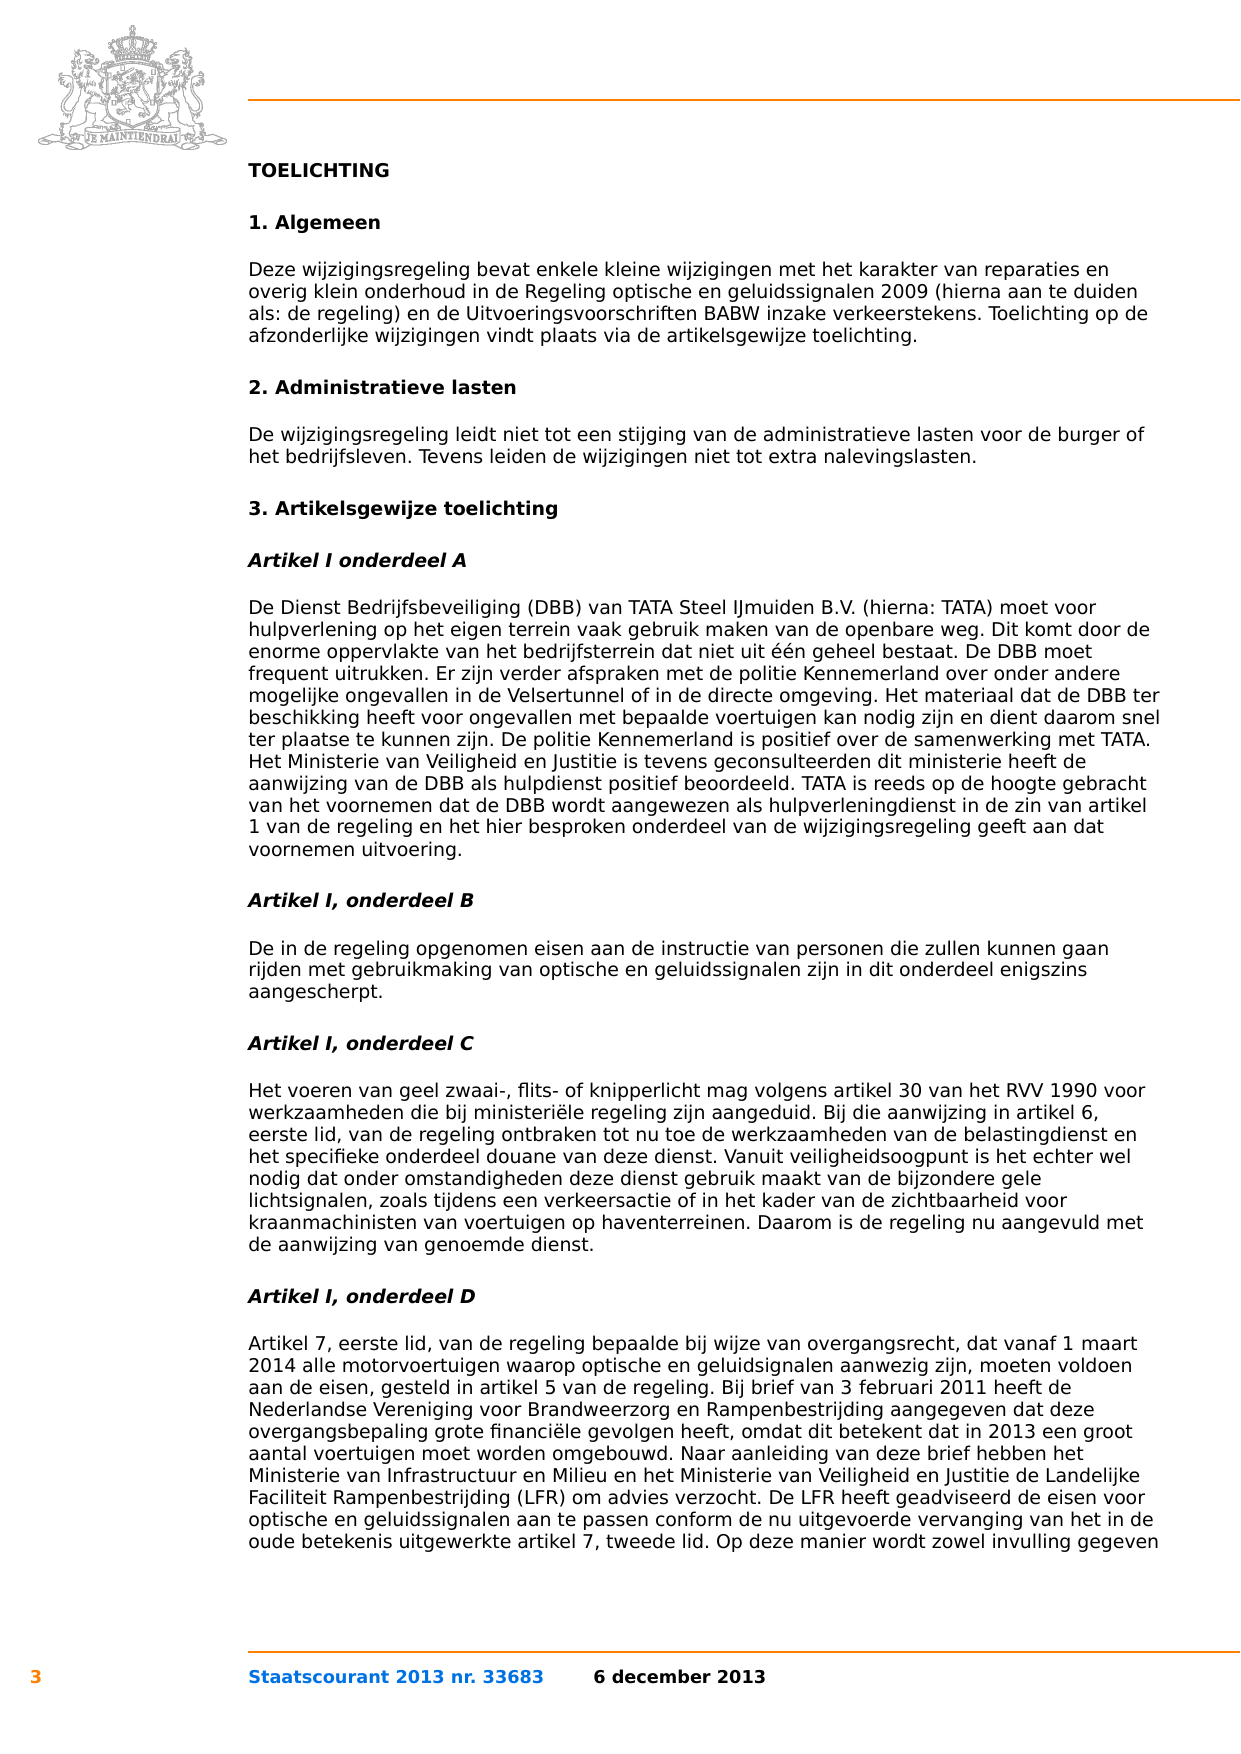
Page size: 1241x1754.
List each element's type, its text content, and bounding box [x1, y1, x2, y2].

text De Dienst Bedrijfsbeveiliging (DBB) van TATA Steel IJmuiden B.V. (hierna: TATA) moet voor hulpverlening op het eigen terrein vaak gebruik maken van de openbare weg. Dit komt door de enorme oppervlakte van het bedrijfsterrein dat niet uit één geheel bestaat. De DBB moet frequent uitrukken. Er zijn verder afspraken met de politie Kennemerland over onder andere mogelijke ongevallen in de Velsertunnel of in de directe omgeving. Het materiaal dat de DBB ter beschikking heeft voor ongevallen met bepaalde voertuigen kan nodig zijn en dient daarom snel ter plaatse te kunnen zijn. De politie Kennemerland is positief over de samenwerking met TATA. Het Ministerie van Veiligheid en Justitie is tevens geconsulteerden dit ministerie heeft de aanwijzing van de DBB als hulpdienst positief beoordeeld. TATA is reeds op de hoogte gebracht van het voornemen dat de DBB wordt aangewezen als hulpverleningdienst in de zin van artikel 1 van de regeling en het hier besproken onderdeel van de wijzigingsregeling geeft aan dat voornemen uitvoering. [248, 597, 1163, 860]
text De in de regeling opgenomen eisen aan de instructie van personen die zullen kunnen gaan rijden met gebruikmaking van optische en geluidssignalen zijn in dit onderdeel enigszins aangescherpt. [248, 937, 1163, 1003]
subtitle 2. Administratieve lasten [248, 377, 1163, 399]
subtitle Artikel I, onderdeel B [248, 890, 1163, 912]
subtitle Artikel I onderdeel A [248, 550, 1163, 572]
subtitle 1. Algemeen [248, 212, 1163, 234]
text Deze wijzigingsregeling bevat enkele kleine wijzigingen met het karakter van reparaties en overig klein onderhoud in de Regeling optische en geluidssignalen 2009 (hierna aan te duiden als: de regeling) en de Uitvoeringsvoorschriften BABW inzake verkeerstekens. Toelichting op de afzonderlijke wijzigingen vindt plaats via de artikelsgewijze toelichting. [248, 259, 1163, 347]
picture [38, 25, 227, 150]
subtitle Artikel I, onderdeel D [248, 1286, 1163, 1308]
text Artikel 7, eerste lid, van de regeling bepaalde bij wijze van overgangsrecht, dat vanaf 1 maart 2014 alle motorvoertuigen waarop optische en geluidsignalen aanwezig zijn, moeten voldoen aan de eisen, gesteld in artikel 5 van de regeling. Bij brief van 3 februari 2011 heeft de Nederlandse Vereniging voor Brandweerzorg en Rampenbestrijding aangegeven dat deze overgangsbepaling grote financiële gevolgen heeft, omdat dit betekent dat in 2013 een groot aantal voertuigen moet worden omgebouwd. Naar aanleiding van deze brief hebben het Ministerie van Infrastructuur en Milieu en het Ministerie van Veiligheid en Justitie de Landelijke Faciliteit Rampenbestrijding (LFR) om advies verzocht. De LFR heeft geadviseerd de eisen voor optische en geluidssignalen aan te passen conform de nu uitgevoerde vervanging van het in de oude betekenis uitgewerkte artikel 7, tweede lid. Op deze manier wordt zowel invulling gegeven [248, 1333, 1163, 1553]
subtitle 3. Artikelsgewijze toelichting [248, 498, 1163, 520]
subtitle Artikel I, onderdeel C [248, 1033, 1163, 1055]
subtitle TOELICHTING [248, 160, 1163, 182]
text De wijzigingsregeling leidt niet tot een stijging van de administratieve lasten voor de burger of het bedrijfsleven. Tevens leiden de wijzigingen niet tot extra nalevingslasten. [248, 424, 1163, 468]
text Het voeren van geel zwaai-, flits- of knipperlicht mag volgens artikel 30 van het RVV 1990 voor werkzaamheden die bij ministeriële regeling zijn aangeduid. Bij die aanwijzing in artikel 6, eerste lid, van de regeling ontbraken tot nu toe de werkzaamheden van de belastingdienst en het specifieke onderdeel douane van deze dienst. Vanuit veiligheidsoogpunt is het echter wel nodig dat onder omstandigheden deze dienst gebruik maakt van de bijzondere gele lichtsignalen, zoals tijdens een verkeersactie of in het kader van de zichtbaarheid voor kraanmachinisten van voertuigen op haventerreinen. Daarom is de regeling nu aangevuld met de aanwijzing van genoemde dienst. [248, 1080, 1163, 1256]
